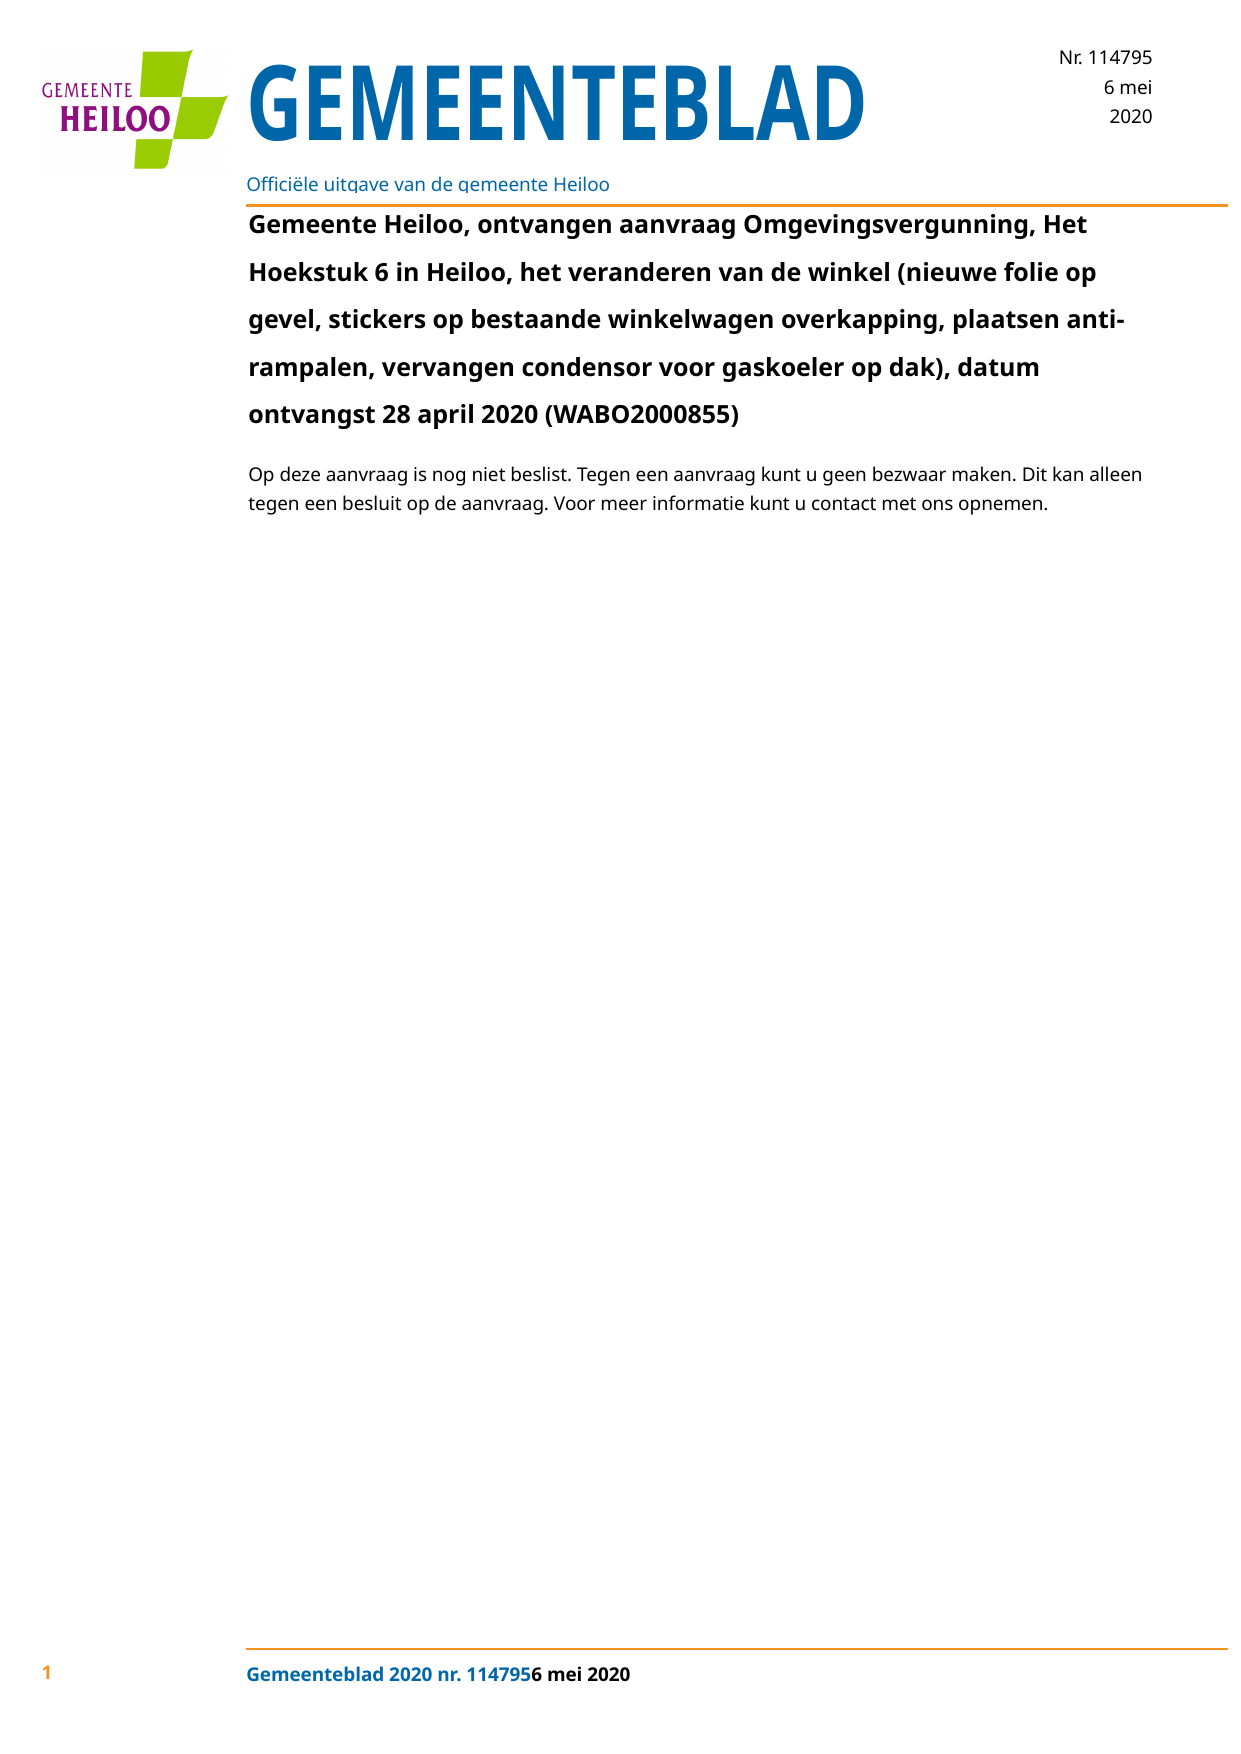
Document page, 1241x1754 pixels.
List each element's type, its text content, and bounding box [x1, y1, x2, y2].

picture [41, 47, 231, 172]
text Op deze aanvraag is nog niet beslist. Tegen een aanvraag kunt u geen bezwaar maken. Dit kan alleen tegen een besluit op de aanvraag. Voor meer informatie kunt u contact met ons opnemen. [248, 461, 1152, 516]
text Gemeente Heiloo, ontvangen aanvraag Omgevingsvergunning, Het Hoekstuk 6 in Heiloo, het veranderen van de winkel (nieuwe folie op gevel, stickers op bestaande winkelwagen overkapping, plaatsen anti-rampalen, vervangen condensor voor gaskoeler op dak), datum ontvangst 28 april 2020 (WABO2000855) [248, 207, 1152, 431]
